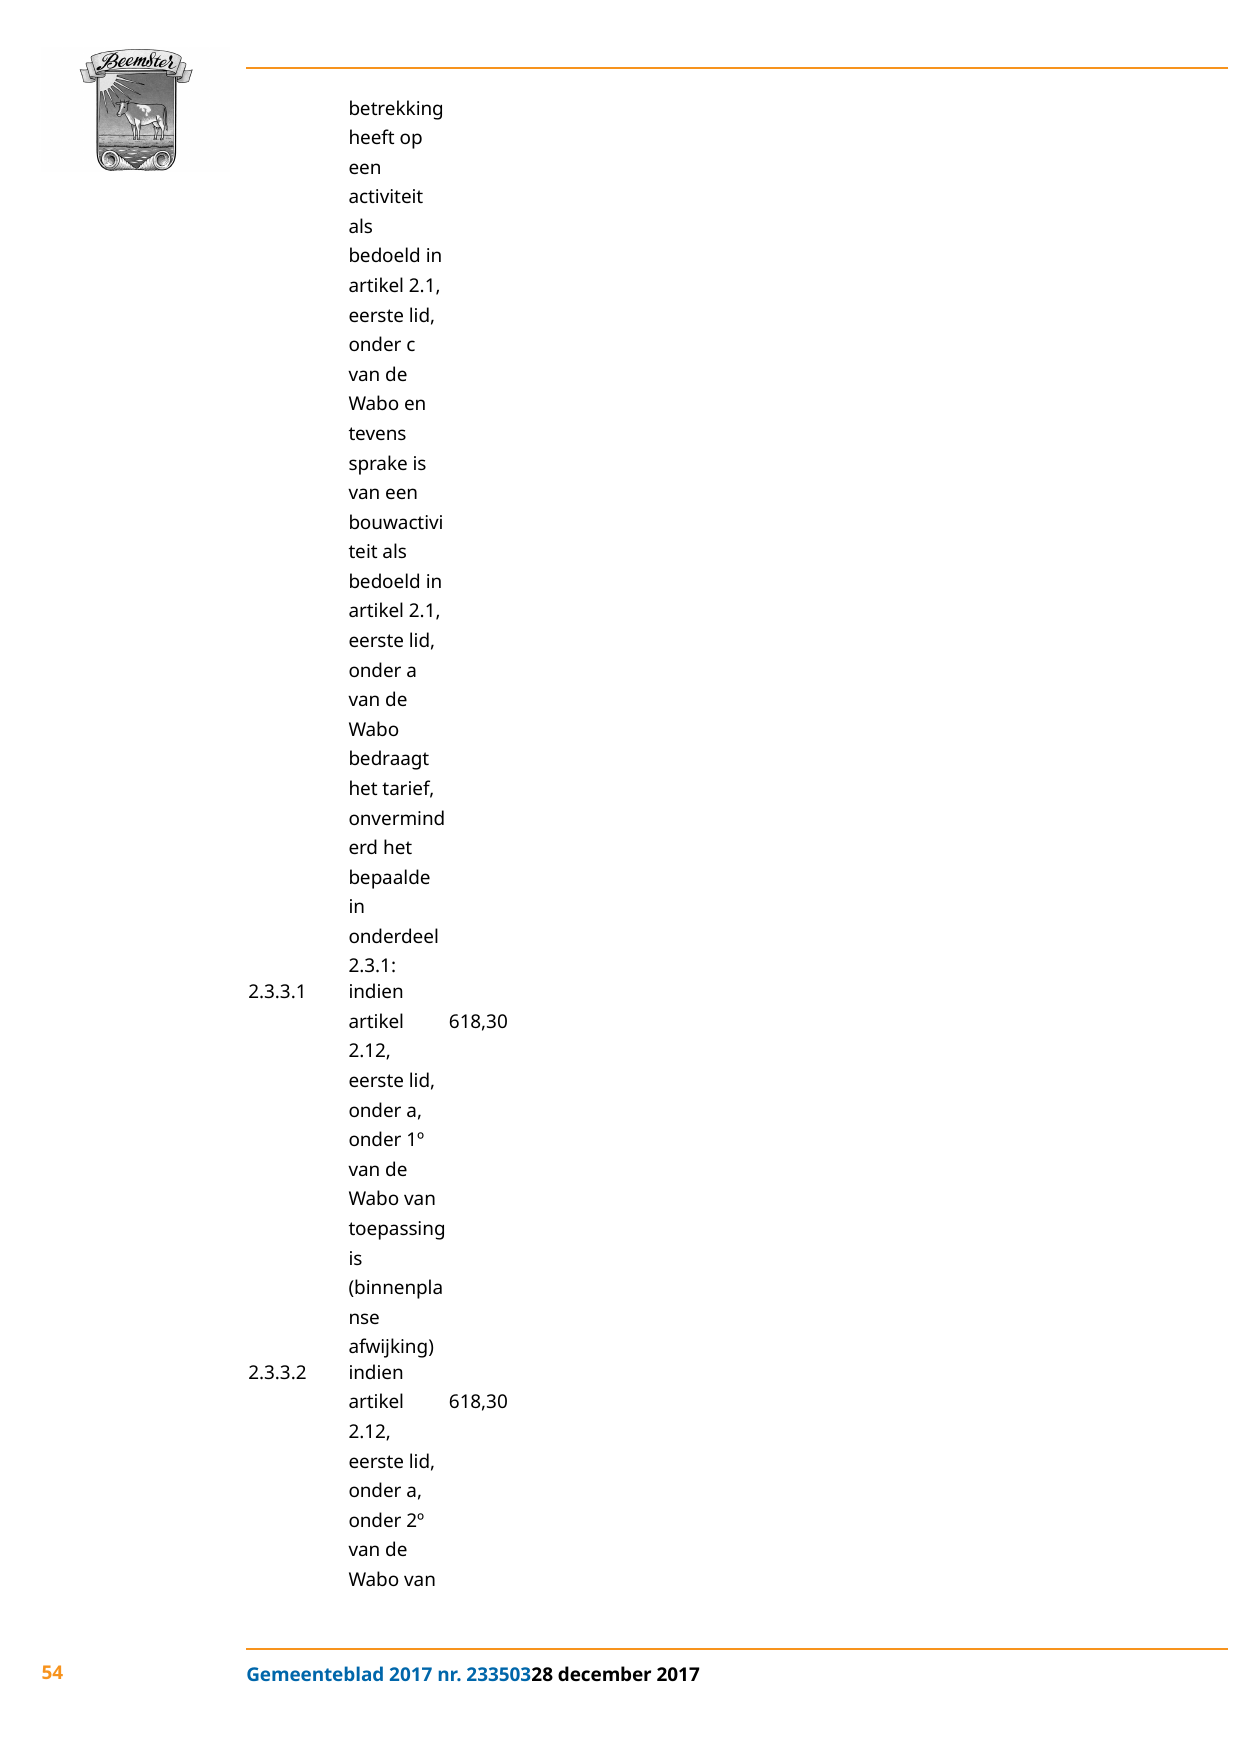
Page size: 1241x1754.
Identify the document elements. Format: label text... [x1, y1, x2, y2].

table_cell 2.3.3.1 [248, 979, 348, 1359]
table_cell [248, 95, 348, 978]
table_cell betrekking heeft op een activiteit als bedoeld in artikel 2.1, eerste lid, onder c van de Wabo en tevens sprake is van een bouwactiviteit als bedoeld in artikel 2.1, eerste lid, onder a van de Wabo bedraagt het tarief, onverminderd het bepaalde in onderdeel 2.3.1: [348, 95, 449, 978]
table_cell 618,30 [449, 1359, 549, 1592]
table_cell [449, 95, 549, 978]
table_cell 618,30 [449, 979, 549, 1359]
table_cell indien artikel 2.12, eerste lid, onder a, onder 1º van de Wabo van toepassing is (binnenplanse afwijking) [348, 979, 449, 1359]
table_cell 2.3.3.2 [248, 1359, 348, 1592]
table_cell indien artikel 2.12, eerste lid, onder a, onder 2º van de Wabo van [348, 1359, 449, 1592]
picture [41, 47, 231, 172]
